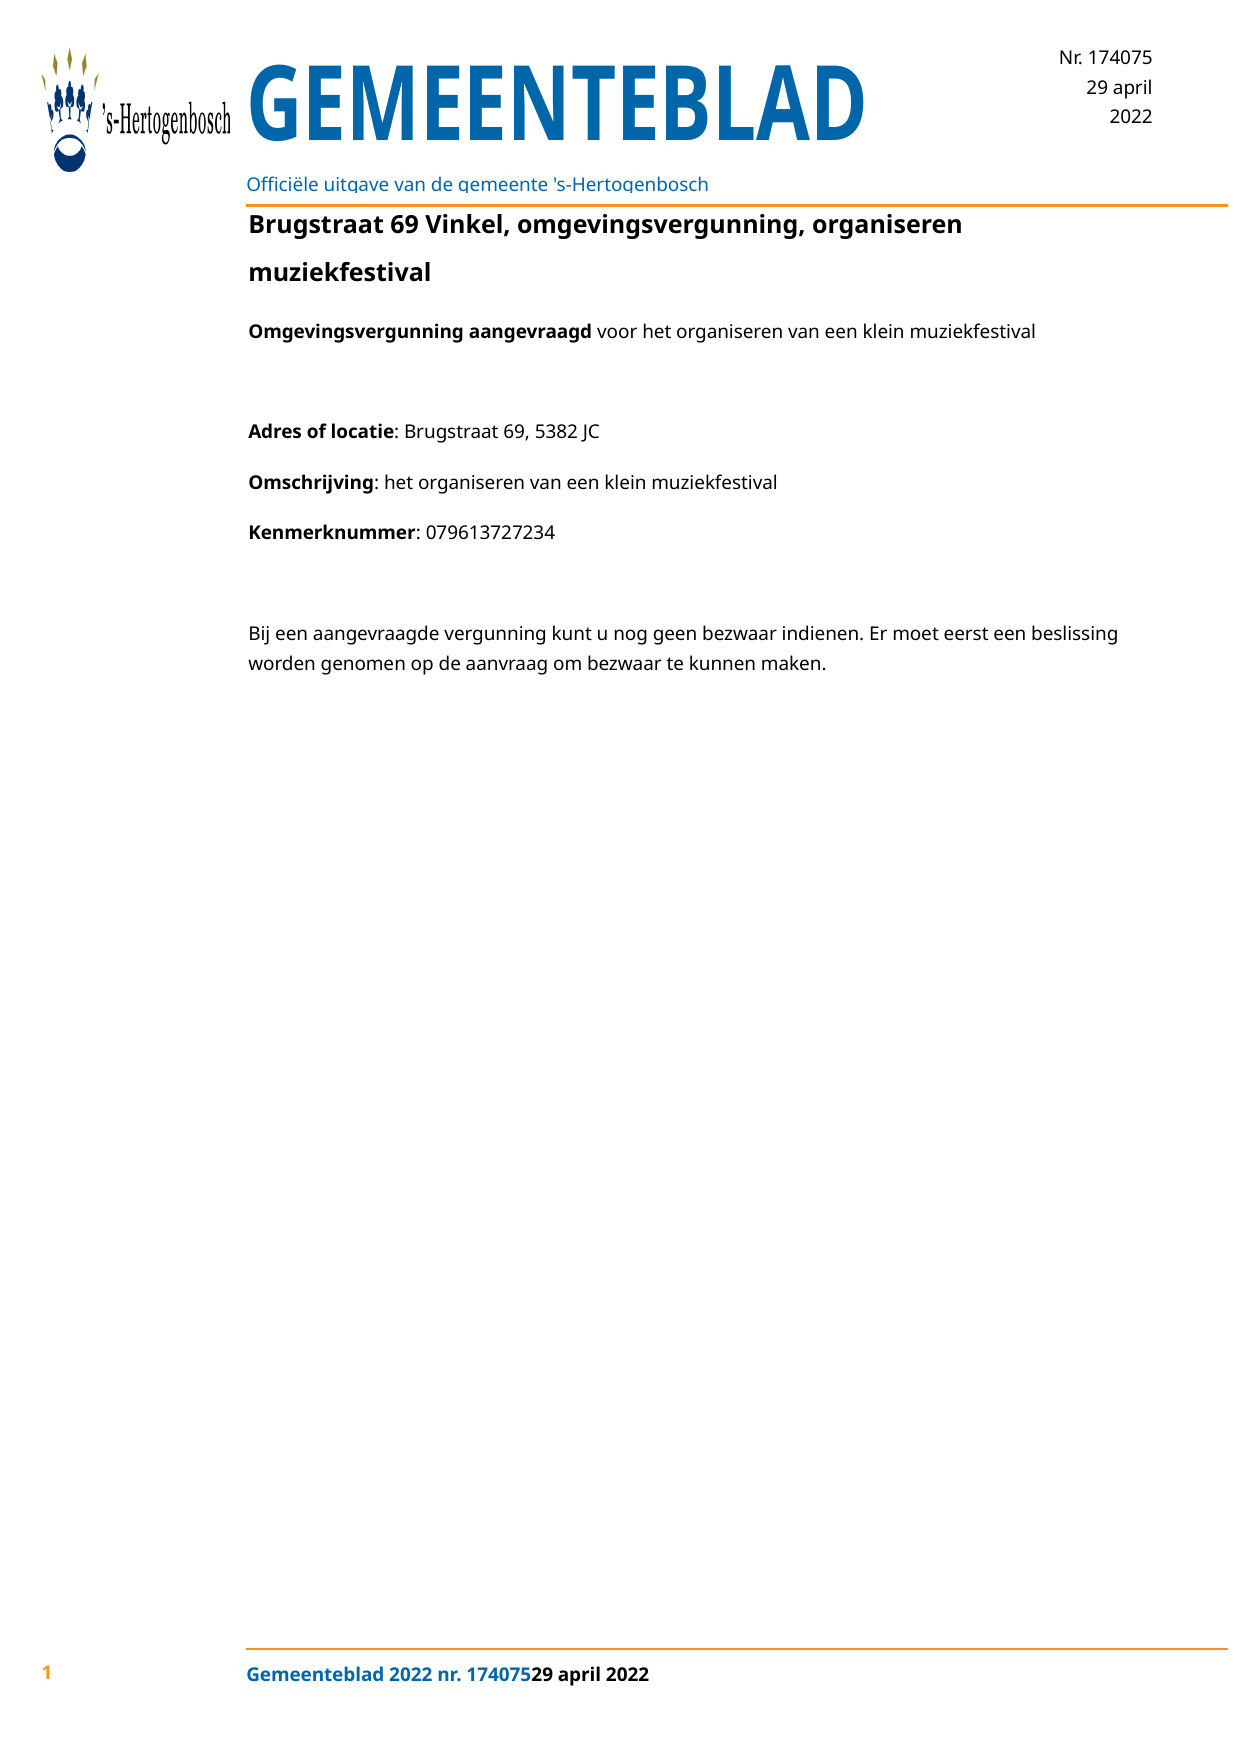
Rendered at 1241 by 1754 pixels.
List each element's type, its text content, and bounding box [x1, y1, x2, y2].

text Omschrijving: het organiseren van een klein muziekfestival [248, 469, 1152, 495]
text Brugstraat 69 Vinkel, omgevingsvergunning, organiseren muziekfestival [248, 207, 1152, 288]
text Omgevingsvergunning aangevraagd voor het organiseren van een klein muziekfestival [248, 318, 1152, 344]
picture [41, 47, 231, 172]
text Kenmerknummer: 079613727234 [248, 519, 1152, 545]
text Bij een aangevraagde vergunning kunt u nog geen bezwaar indienen. Er moet eerst een beslissing worden genomen op de aanvraag om bezwaar te kunnen maken. [248, 620, 1152, 676]
text Adres of locatie: Brugstraat 69, 5382 JC [248, 419, 1152, 444]
